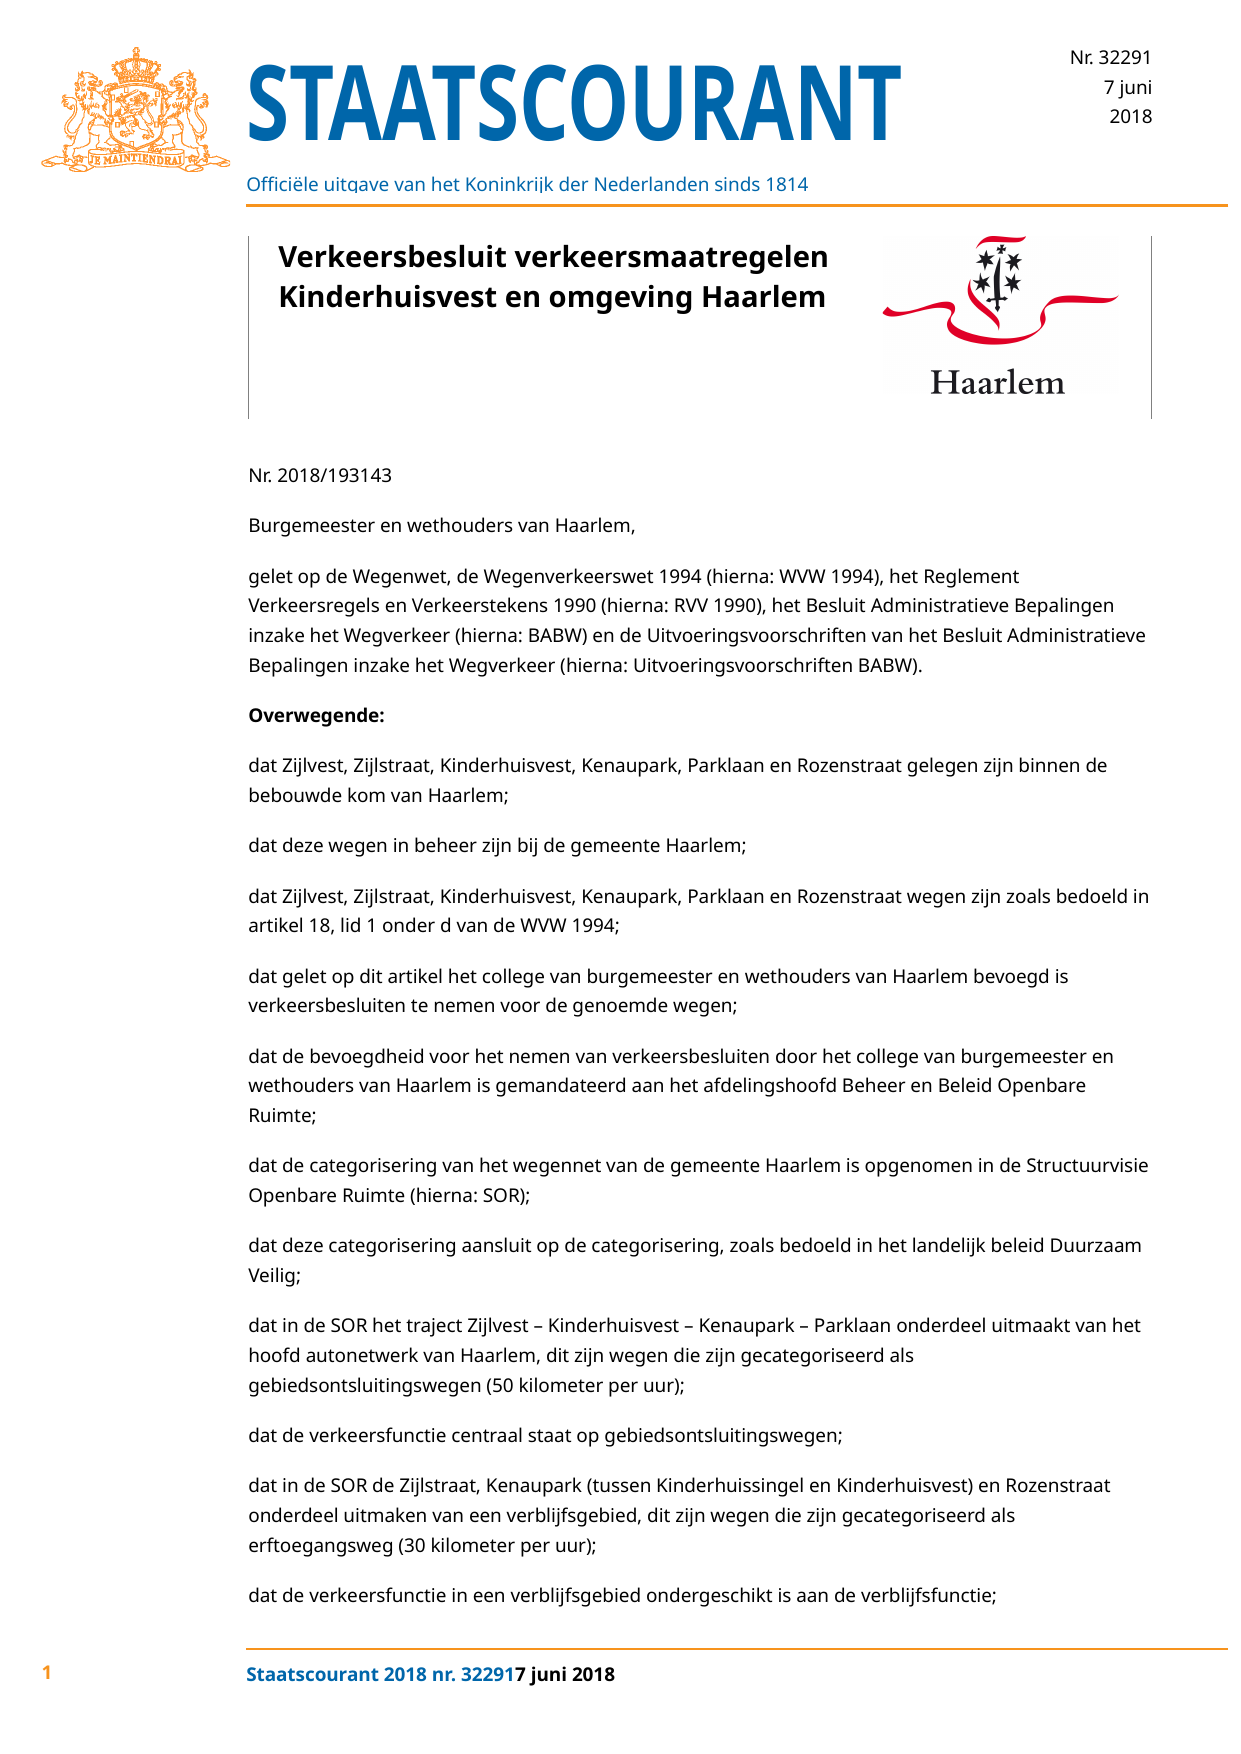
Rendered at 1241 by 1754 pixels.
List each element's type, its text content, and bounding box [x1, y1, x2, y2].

text dat deze categorisering aansluit op de categorisering, zoals bedoeld in het landelijk beleid Duurzaam Veilig; [248, 1233, 1152, 1288]
text Nr. 2018/193143 [248, 462, 1152, 488]
text dat de bevoegdheid voor het nemen van verkeersbesluiten door het college van burgemeester en wethouders van Haarlem is gemandateerd aan het afdelingshoofd Beheer en Beleid Openbare Ruimte; [248, 1043, 1152, 1128]
text dat deze wegen in beheer zijn bij de gemeente Haarlem; [248, 833, 1152, 858]
text gelet op de Wegenwet, de Wegenverkeerswet 1994 (hierna: WVW 1994), het Reglement Verkeersregels en Verkeerstekens 1990 (hierna: RVV 1990), het Besluit Administratieve Bepalingen inzake het Wegverkeer (hierna: BABW) en de Uitvoeringsvoorschriften van het Besluit Administratieve Bepalingen inzake het Wegverkeer (hierna: Uitvoeringsvoorschriften BABW). [248, 563, 1152, 677]
text dat Zijlvest, Zijlstraat, Kinderhuisvest, Kenaupark, Parklaan en Rozenstraat gelegen zijn binnen de bebouwde kom van Haarlem; [248, 753, 1152, 808]
table_header Verkeersbesluit verkeersmaatregelen Kinderhuisvest en omgeving Haarlem [249, 236, 850, 419]
text dat Zijlvest, Zijlstraat, Kinderhuisvest, Kenaupark, Parklaan en Rozenstraat wegen zijn zoals bedoeld in artikel 18, lid 1 onder d van de WVW 1994; [248, 883, 1152, 938]
picture [41, 47, 231, 172]
text dat de verkeersfunctie in een verblijfsgebied ondergeschikt is aan de verblijfsfunctie; [248, 1582, 1152, 1608]
picture [882, 236, 1119, 394]
text Burgemeester en wethouders van Haarlem, [248, 513, 1152, 538]
table_header [850, 236, 1151, 419]
text Overwegende: [248, 702, 1152, 728]
text dat in de SOR het traject Zijlvest – Kinderhuisvest – Kenaupark – Parklaan onderdeel uitmaakt van het hoofd autonetwerk van Haarlem, dit zijn wegen die zijn gecategoriseerd als gebiedsontsluitingswegen (50 kilometer per uur); [248, 1313, 1152, 1397]
text dat in de SOR de Zijlstraat, Kenaupark (tussen Kinderhuissingel en Kinderhuisvest) en Rozenstraat onderdeel uitmaken van een verblijfsgebied, dit zijn wegen die zijn gecategoriseerd als erftoegangsweg (30 kilometer per uur); [248, 1473, 1152, 1557]
text dat de verkeersfunctie centraal staat op gebiedsontsluitingswegen; [248, 1422, 1152, 1448]
text dat gelet op dit artikel het college van burgemeester en wethouders van Haarlem bevoegd is verkeersbesluiten te nemen voor de genoemde wegen; [248, 963, 1152, 1018]
text dat de categorisering van het wegennet van de gemeente Haarlem is opgenomen in de Structuurvisie Openbare Ruimte (hierna: SOR); [248, 1153, 1152, 1208]
